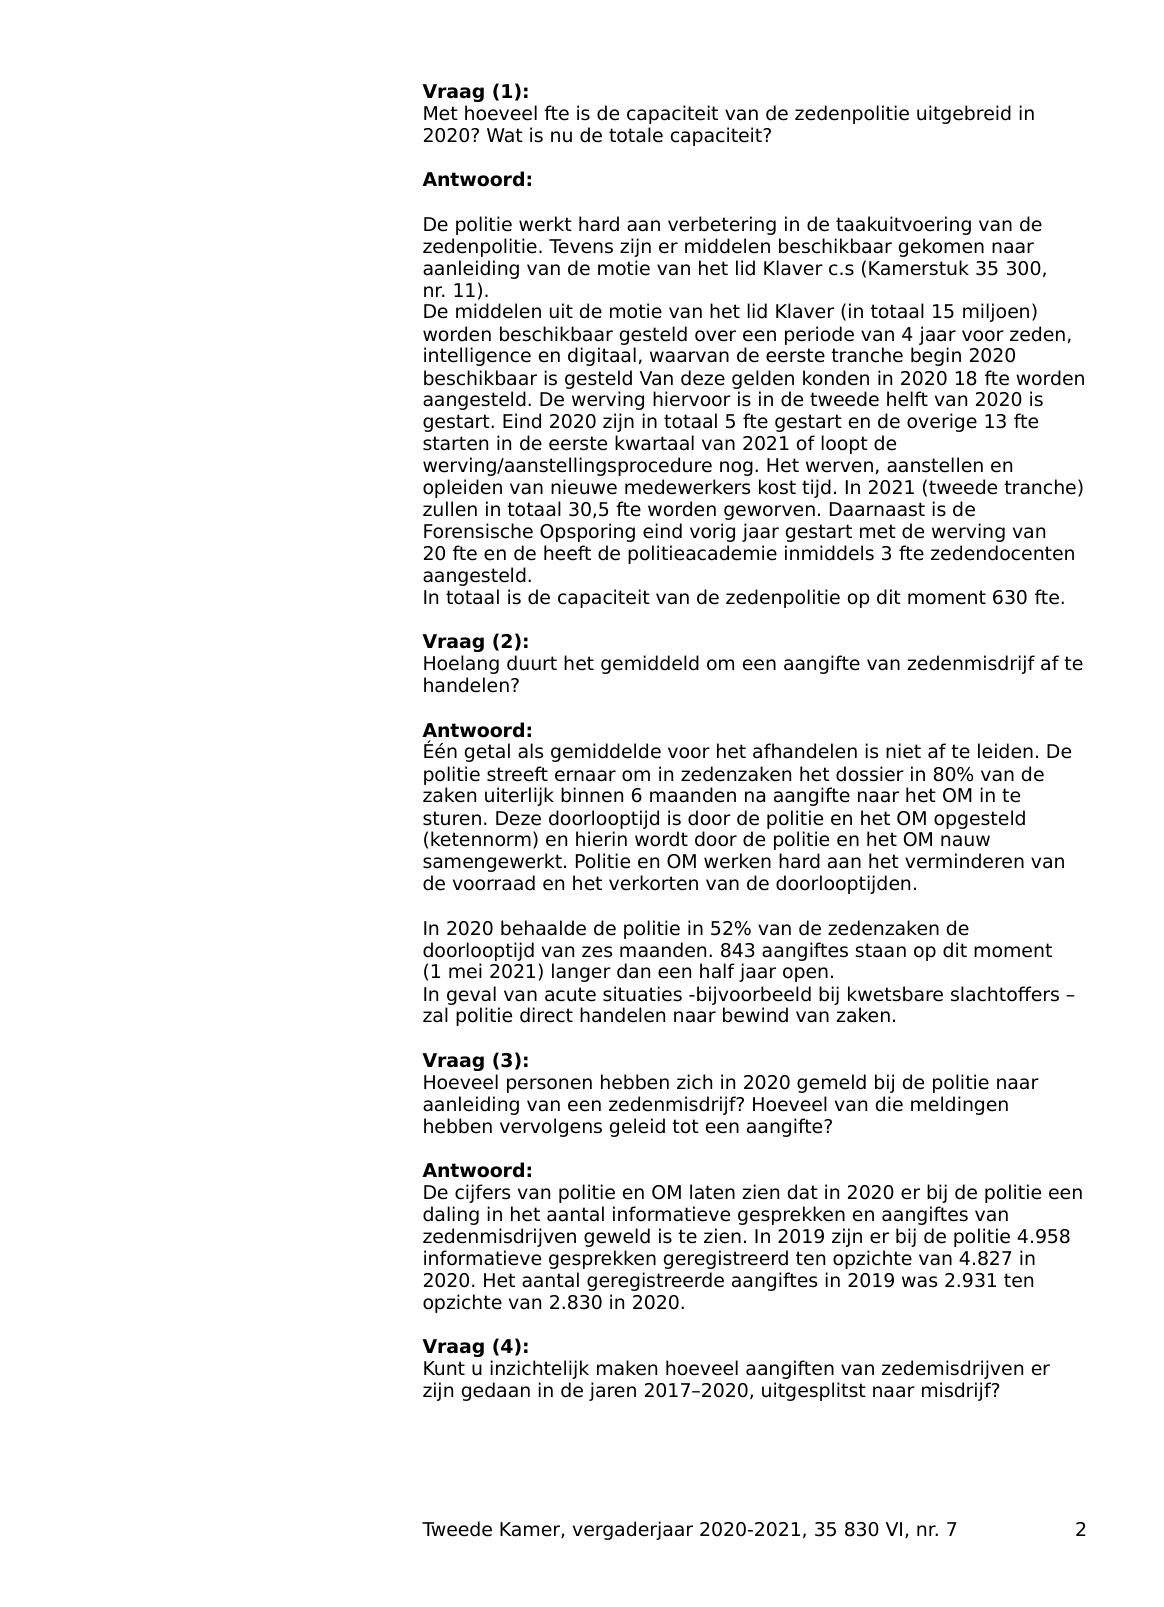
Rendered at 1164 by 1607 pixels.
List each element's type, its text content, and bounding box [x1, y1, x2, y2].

text Één getal als gemiddelde voor het afhandelen is niet af te leiden. De politie streeft ernaar om in zedenzaken het dossier in 80% van de zaken uiterlijk binnen 6 maanden na aangifte naar het OM in te sturen. Deze doorlooptijd is door de politie en het OM opgesteld (ketennorm) en hierin wordt door de politie en het OM nauw samengewerkt. Politie en OM werken hard aan het verminderen van de voorraad en het verkorten van de doorlooptijden. [422, 741, 1087, 895]
text In 2020 behaalde de politie in 52% van de zedenzaken de doorlooptijd van zes maanden. 843 aangiftes staan op dit moment (1 mei 2021) langer dan een half jaar open. [422, 917, 1087, 983]
text De middelen uit de motie van het lid Klaver (in totaal 15 miljoen) worden beschikbaar gesteld over een periode van 4 jaar voor zeden, intelligence en digitaal, waarvan de eerste tranche begin 2020 beschikbaar is gesteld Van deze gelden konden in 2020 18 fte worden aangesteld. De werving hiervoor is in de tweede helft van 2020 is gestart. Eind 2020 zijn in totaal 5 fte gestart en de overige 13 fte starten in de eerste kwartaal van 2021 of loopt de werving/aanstellingsprocedure nog. Het werven, aanstellen en opleiden van nieuwe medewerkers kost tijd. In 2021 (tweede tranche) zullen in totaal 30,5 fte worden geworven. Daarnaast is de Forensische Opsporing eind vorig jaar gestart met de werving van 20 fte en de heeft de politieacademie inmiddels 3 fte zedendocenten aangesteld. [422, 301, 1087, 587]
subtitle Antwoord: [422, 719, 1087, 741]
text De cijfers van politie en OM laten zien dat in 2020 er bij de politie een daling in het aantal informatieve gesprekken en aangiftes van zedenmisdrijven geweld is te zien. In 2019 zijn er bij de politie 4.958 informatieve gesprekken geregistreerd ten opzichte van 4.827 in 2020. Het aantal geregistreerde aangiftes in 2019 was 2.931 ten opzichte van 2.830 in 2020. [422, 1182, 1087, 1313]
text In geval van acute situaties -bijvoorbeeld bij kwetsbare slachtoffers – zal politie direct handelen naar bewind van zaken. [422, 983, 1087, 1027]
subtitle Vraag (1): [422, 81, 1087, 103]
subtitle Vraag (3): [422, 1049, 1087, 1072]
subtitle Vraag (4): [422, 1336, 1087, 1358]
subtitle Antwoord: [422, 169, 1087, 191]
subtitle Antwoord: [422, 1160, 1087, 1182]
text Hoeveel personen hebben zich in 2020 gemeld bij de politie naar aanleiding van een zedenmisdrijf? Hoeveel van die meldingen hebben vervolgens geleid tot een aangifte? [422, 1072, 1087, 1137]
text Met hoeveel fte is de capaciteit van de zedenpolitie uitgebreid in 2020? Wat is nu de totale capaciteit? [422, 103, 1087, 147]
text In totaal is de capaciteit van de zedenpolitie op dit moment 630 fte. [422, 587, 1087, 609]
text De politie werkt hard aan verbetering in de taakuitvoering van de zedenpolitie. Tevens zijn er middelen beschikbaar gekomen naar aanleiding van de motie van het lid Klaver c.s (Kamerstuk 35 300, nr. 11). [422, 213, 1087, 301]
text Hoelang duurt het gemiddeld om een aangifte van zedenmisdrijf af te handelen? [422, 653, 1087, 697]
text Kunt u inzichtelijk maken hoeveel aangiften van zedemisdrijven er zijn gedaan in de jaren 2017–2020, uitgesplitst naar misdrijf? [422, 1358, 1087, 1402]
subtitle Vraag (2): [422, 631, 1087, 653]
